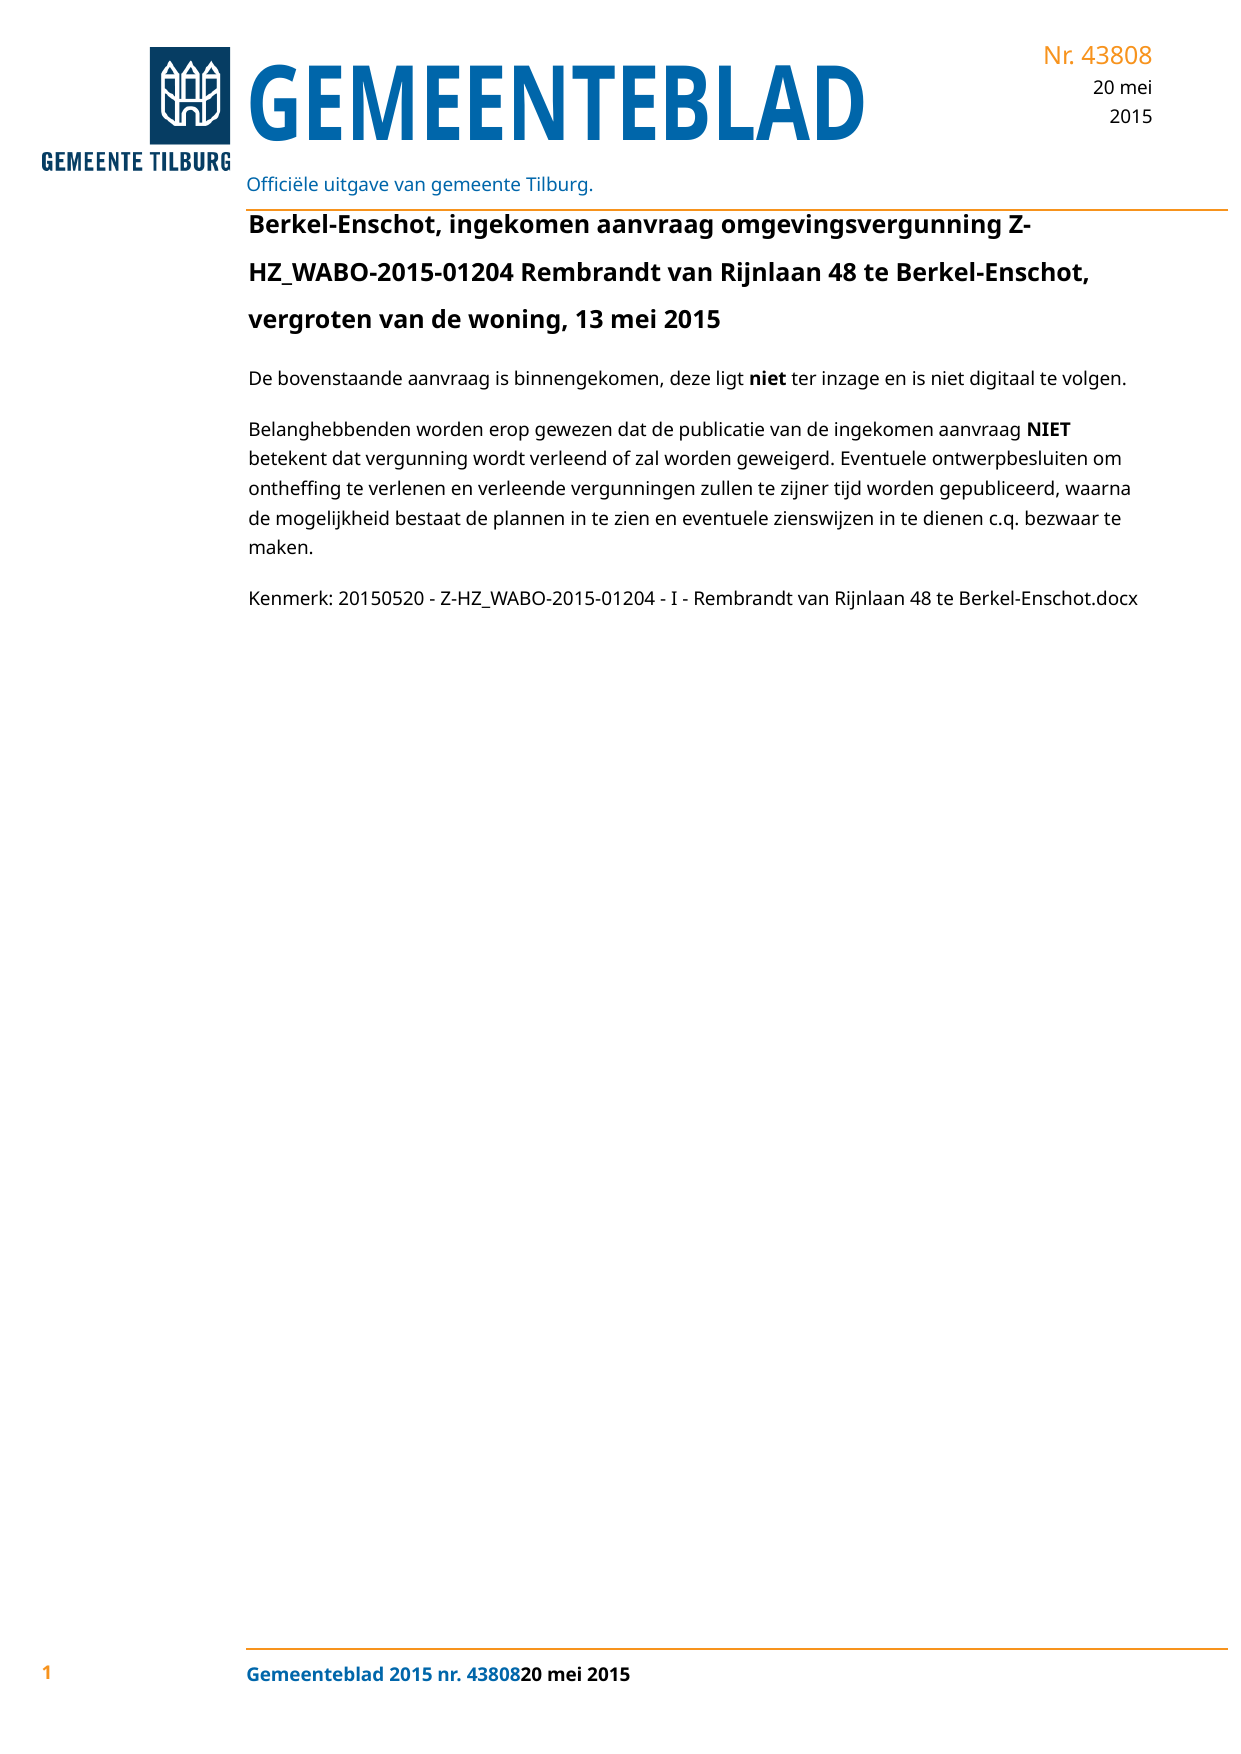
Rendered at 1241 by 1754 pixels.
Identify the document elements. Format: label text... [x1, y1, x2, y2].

text Kenmerk: 20150520 - Z-HZ_WABO-2015-01204 - I - Rembrandt van Rijnlaan 48 te Berkel-Enschot.docx [248, 585, 1152, 610]
text De bovenstaande aanvraag is binnengekomen, deze ligt niet ter inzage en is niet digitaal te volgen. [248, 366, 1152, 391]
text Berkel-Enschot, ingekomen aanvraag omgevingsvergunning Z-HZ_WABO-2015-01204 Rembrandt van Rijnlaan 48 te Berkel-Enschot, vergroten van de woning, 13 mei 2015 [248, 211, 1152, 336]
picture [41, 47, 231, 172]
text Belanghebbenden worden erop gewezen dat de publicatie van de ingekomen aanvraag NIET betekent dat vergunning wordt verleend of zal worden geweigerd. Eventuele ontwerpbesluiten om ontheffing te verlenen en verleende vergunningen zullen te zijner tijd worden gepubliceerd, waarna de mogelijkheid bestaat de plannen in te zien en eventuele zienswijzen in te dienen c.q. bezwaar te maken. [248, 416, 1152, 560]
